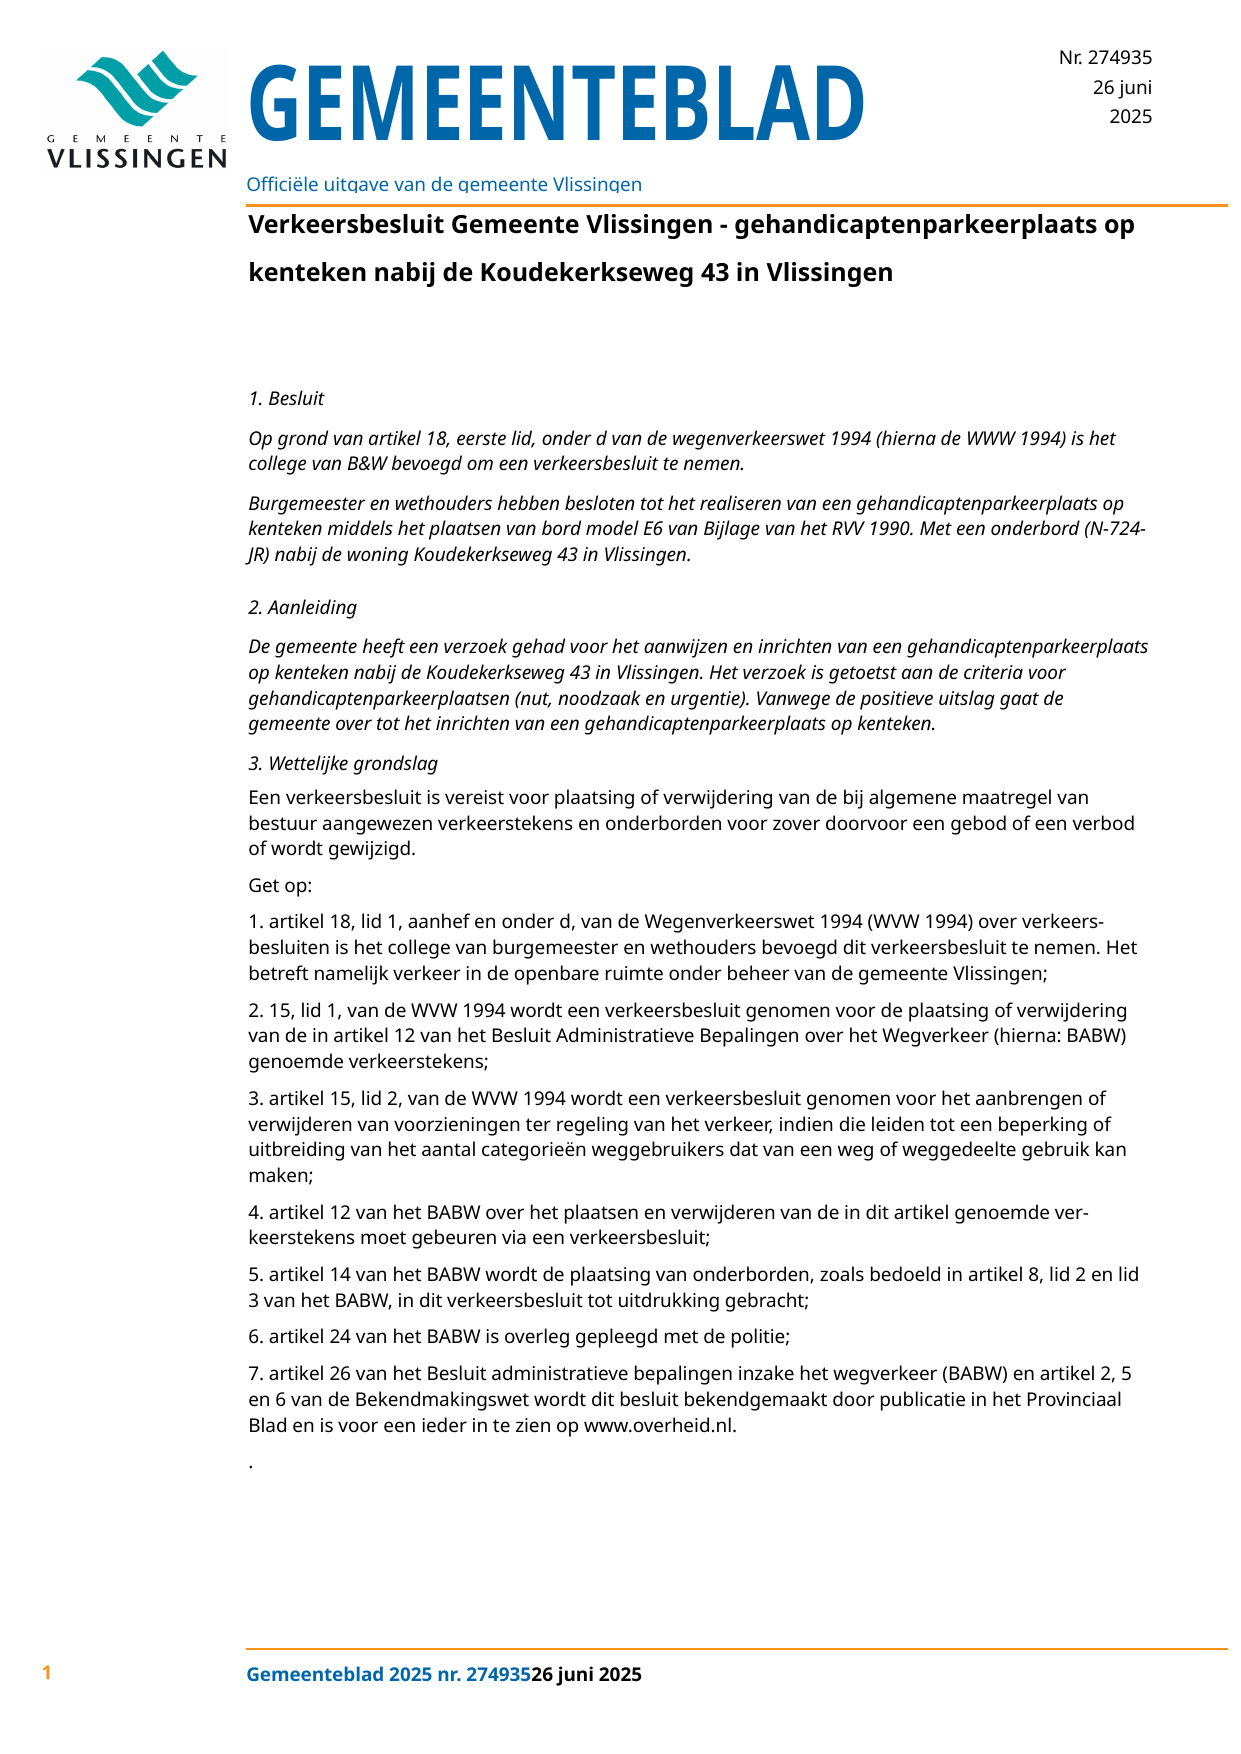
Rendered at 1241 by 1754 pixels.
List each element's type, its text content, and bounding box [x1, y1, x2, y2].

text 7. artikel 26 van het Besluit administratieve bepalingen inzake het wegverkeer (BABW) en artikel 2, 5 en 6 van de Bekendmakingswet wordt dit besluit bekendgemaakt door publicatie in het Provinciaal Blad en is voor een ieder in te zien op www.overheid.nl. [248, 1360, 1152, 1437]
text 2. Aanleiding [248, 594, 1152, 620]
text 3. Wettelijke grondslag [248, 750, 1152, 776]
text 5. artikel 14 van het BABW wordt de plaatsing van onderborden, zoals bedoeld in artikel 8, lid 2 en lid 3 van het BABW, in dit verkeersbesluit tot uitdrukking gebracht; [248, 1261, 1152, 1313]
text Een verkeersbesluit is vereist voor plaatsing of verwijdering van de bij algemene maatregel van bestuur aangewezen verkeerstekens en onderborden voor zover doorvoor een gebod of een verbod of wordt gewijzigd. [248, 784, 1152, 861]
text Get op: [248, 872, 1152, 898]
text De gemeente heeft een verzoek gehad voor het aanwijzen en inrichten van een gehandicaptenparkeerplaats op kenteken nabij de Koudekerkseweg 43 in Vlissingen. Het verzoek is getoetst aan de criteria voor gehandicaptenparkeerplaatsen (nut, noodzaak en urgentie). Vanwege de positieve uitslag gaat de gemeente over tot het inrichten van een gehandicaptenparkeerplaats op kenteken. [248, 633, 1152, 736]
text 1. artikel 18, lid 1, aanhef en onder d, van de Wegenverkeerswet 1994 (WVW 1994) over verkeers- besluiten is het college van burgemeester en wethouders bevoegd dit verkeersbesluit te nemen. Het betreft namelijk verkeer in de openbare ruimte onder beheer van de gemeente Vlissingen; [248, 909, 1152, 986]
text 2. 15, lid 1, van de WVW 1994 wordt een verkeersbesluit genomen voor de plaatsing of verwijdering van de in artikel 12 van het Besluit Administratieve Bepalingen over het Wegverkeer (hierna: BABW) genoemde verkeerstekens; [248, 997, 1152, 1074]
text Burgemeester en wethouders hebben besloten tot het realiseren van een gehandicaptenparkeerplaats op kenteken middels het plaatsen van bord model E6 van Bijlage van het RVV 1990. Met een onderbord (N-724-JR) nabij de woning Koudekerkseweg 43 in Vlissingen. [248, 490, 1152, 567]
text 1. Besluit [248, 386, 1152, 411]
text 3. artikel 15, lid 2, van de WVW 1994 wordt een verkeersbesluit genomen voor het aanbrengen of verwijderen van voorzieningen ter regeling van het verkeer, indien die leiden tot een beperking of uitbreiding van het aantal categorieën weggebruikers dat van een weg of weggedeelte gebruik kan maken; [248, 1085, 1152, 1188]
picture [41, 47, 231, 172]
text 4. artikel 12 van het BABW over het plaatsen en verwijderen van de in dit artikel genoemde ver- keerstekens moet gebeuren via een verkeersbesluit; [248, 1199, 1152, 1250]
text Op grond van artikel 18, eerste lid, onder d van de wegenverkeerswet 1994 (hierna de WWW 1994) is het college van B&W bevoegd om een verkeersbesluit te nemen. [248, 425, 1152, 476]
text . [248, 1448, 1152, 1474]
text 6. artikel 24 van het BABW is overleg gepleegd met de politie; [248, 1324, 1152, 1349]
text Verkeersbesluit Gemeente Vlissingen - gehandicaptenparkeerplaats op kenteken nabij de Koudekerkseweg 43 in Vlissingen [248, 207, 1152, 288]
